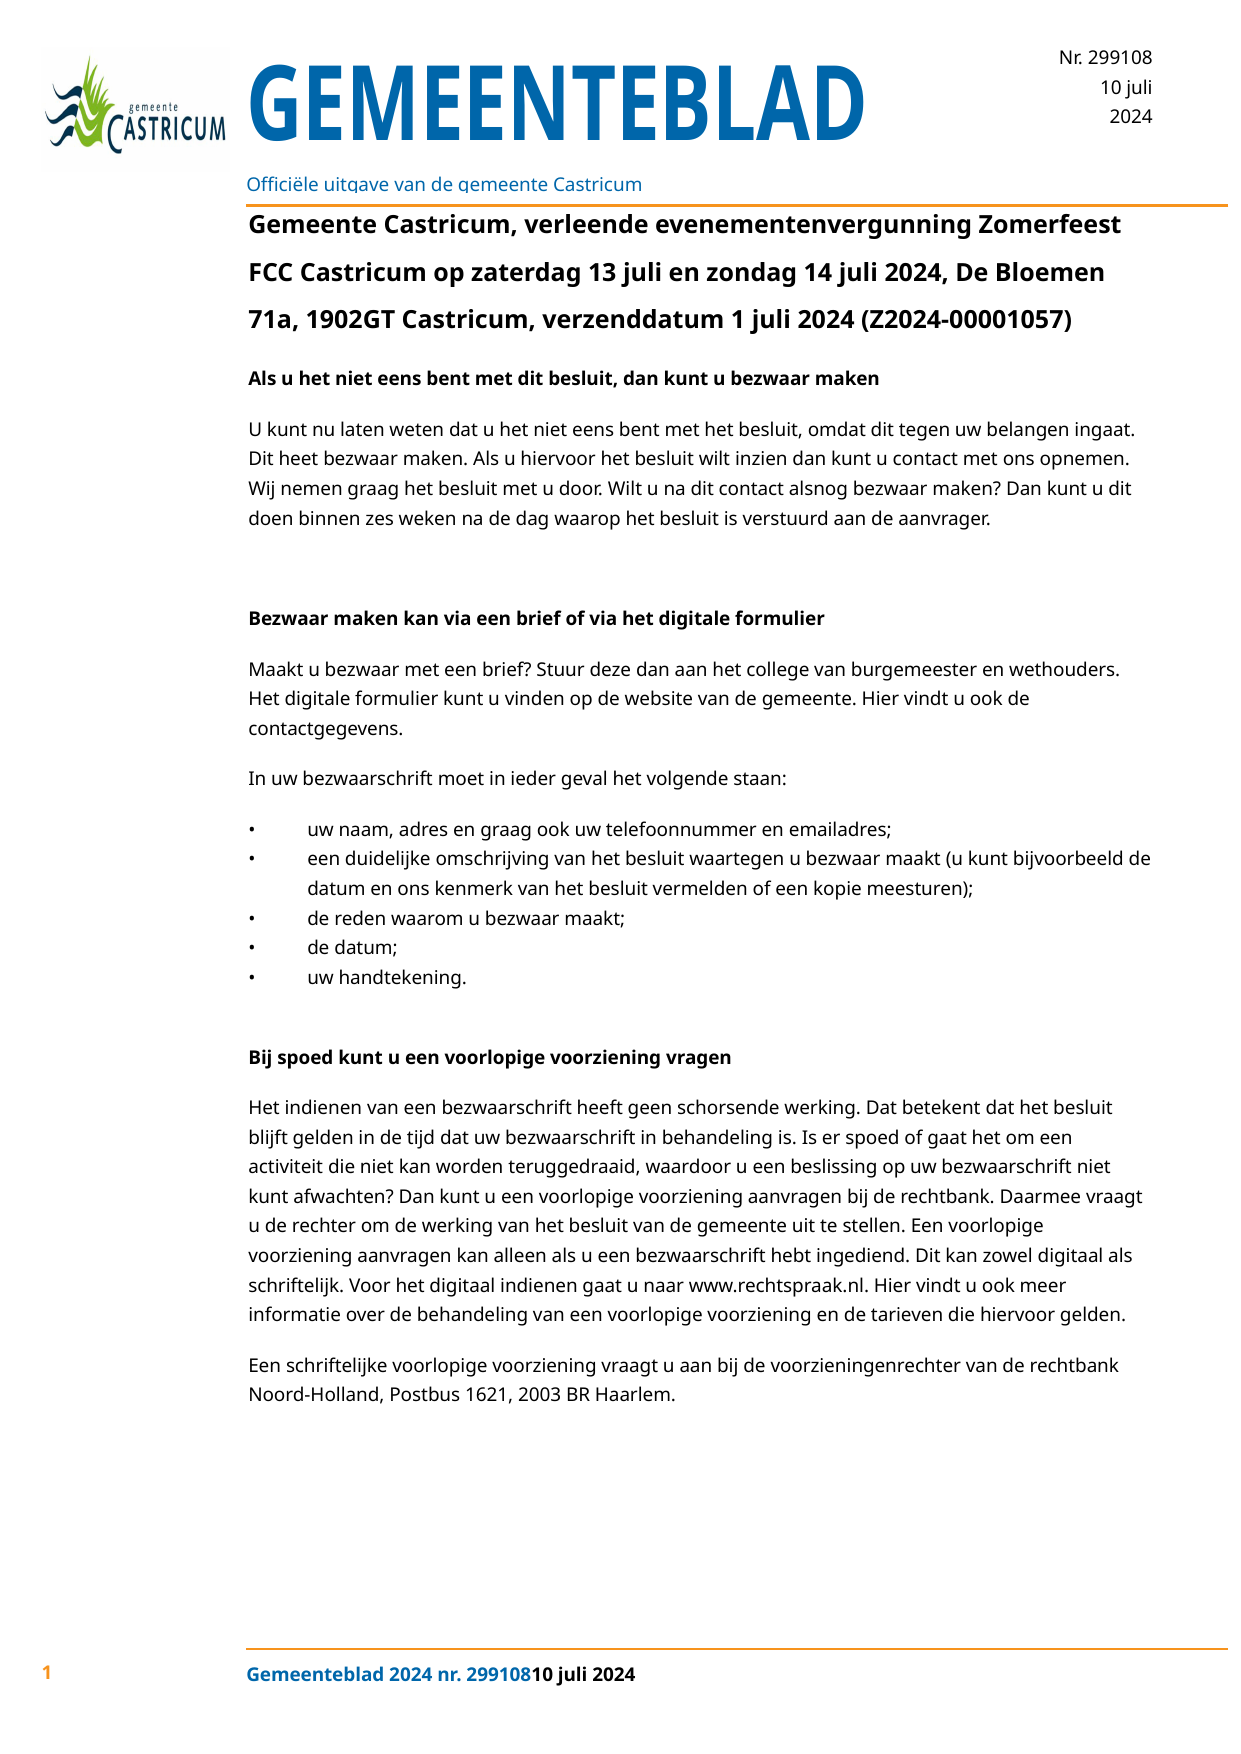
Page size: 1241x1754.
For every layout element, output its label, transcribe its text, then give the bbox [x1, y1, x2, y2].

list een duidelijke omschrijving van het besluit waartegen u bezwaar maakt (u kunt bijvoorbeeld de datum en ons kenmerk van het besluit vermelden of een kopie meesturen); [248, 846, 1152, 901]
text Als u het niet eens bent met dit besluit, dan kunt u bezwaar maken [248, 366, 1152, 391]
text U kunt nu laten weten dat u het niet eens bent met het besluit, omdat dit tegen uw belangen ingaat. Dit heet bezwaar maken. Als u hiervoor het besluit wilt inzien dan kunt u contact met ons opnemen. Wij nemen graag het besluit met u door. Wilt u na dit contact alsnog bezwaar maken? Dan kunt u dit doen binnen zes weken na de dag waarop het besluit is verstuurd aan de aanvrager. [248, 416, 1152, 530]
text Maakt u bezwaar met een brief? Stuur deze dan aan het college van burgemeester en wethouders. Het digitale formulier kunt u vinden op de website van de gemeente. Hier vindt u ook de contactgegevens. [248, 656, 1152, 741]
list de datum; [248, 934, 1152, 960]
text Bij spoed kunt u een voorlopige voorziening vragen [248, 1044, 1152, 1069]
list uw naam, adres en graag ook uw telefoonnummer en emailadres; [248, 816, 1152, 842]
list de reden waarom u bezwaar maakt; [248, 905, 1152, 930]
text Het indienen van een bezwaarschrift heeft geen schorsende werking. Dat betekent dat het besluit blijft gelden in de tijd dat uw bezwaarschrift in behandeling is. Is er spoed of gaat het om een activiteit die niet kan worden teruggedraaid, waardoor u een beslissing op uw bezwaarschrift niet kunt afwachten? Dan kunt u een voorlopige voorziening aanvragen bij de rechtbank. Daarmee vraagt u de rechter om de werking van het besluit van de gemeente uit te stellen. Een voorlopige voorziening aanvragen kan alleen als u een bezwaarschrift hebt ingediend. Dit kan zowel digitaal als schriftelijk. Voor het digitaal indienen gaat u naar www.rechtspraak.nl. Hier vindt u ook meer informatie over de behandeling van een voorlopige voorziening en de tarieven die hiervoor gelden. [248, 1094, 1152, 1327]
text Gemeente Castricum, verleende evenementenvergunning Zomerfeest FCC Castricum op zaterdag 13 juli en zondag 14 juli 2024, De Bloemen 71a, 1902GT Castricum, verzenddatum 1 juli 2024 (Z2024-00001057) [248, 207, 1152, 336]
text Bezwaar maken kan via een brief of via het digitale formulier [248, 606, 1152, 631]
picture [41, 47, 231, 172]
text Een schriftelijke voorlopige voorziening vraagt u aan bij de voorzieningenrechter van de rechtbank Noord-Holland, Postbus 1621, 2003 BR Haarlem. [248, 1352, 1152, 1407]
list uw handtekening. [248, 964, 1152, 989]
text In uw bezwaarschrift moet in ieder geval het volgende staan: [248, 766, 1152, 791]
